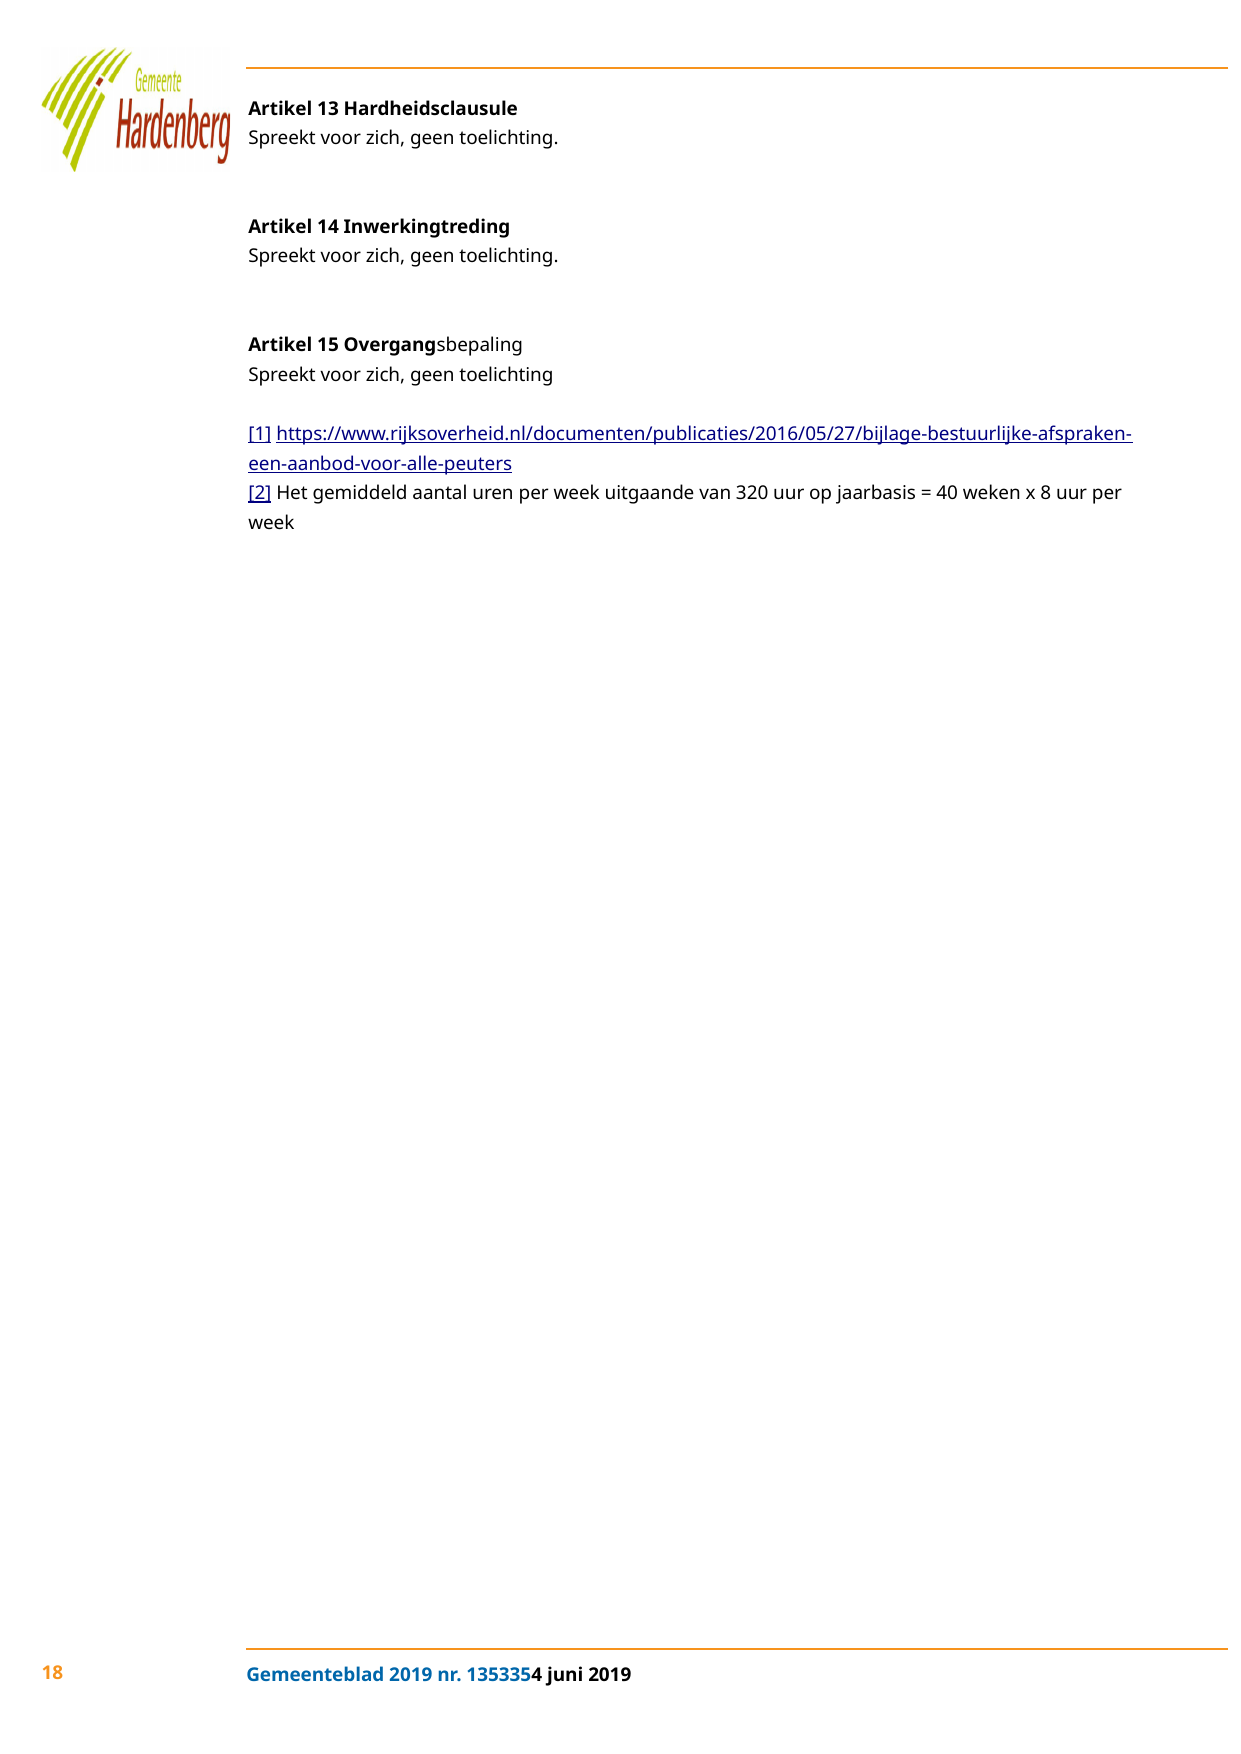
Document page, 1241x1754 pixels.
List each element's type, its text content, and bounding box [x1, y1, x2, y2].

text Spreekt voor zich, geen toelichting. [248, 124, 1152, 150]
text [1] https://www.rijksoverheid.nl/documenten/publicaties/2016/05/27/bijlage-bestuurlijke-afspraken-een-aanbod-voor-alle-peuters [248, 420, 1152, 476]
text [2] Het gemiddeld aantal uren per week uitgaande van 320 uur op jaarbasis = 40 weken x 8 uur per week [248, 479, 1152, 535]
picture [41, 47, 231, 172]
text Artikel 14 Inwerkingtreding [248, 213, 1152, 239]
text Spreekt voor zich, geen toelichting [248, 361, 1152, 387]
text Artikel 15 Overgangsbepaling [248, 331, 1152, 357]
text Artikel 13 Hardheidsclausule [248, 95, 1152, 121]
text Spreekt voor zich, geen toelichting. [248, 243, 1152, 268]
